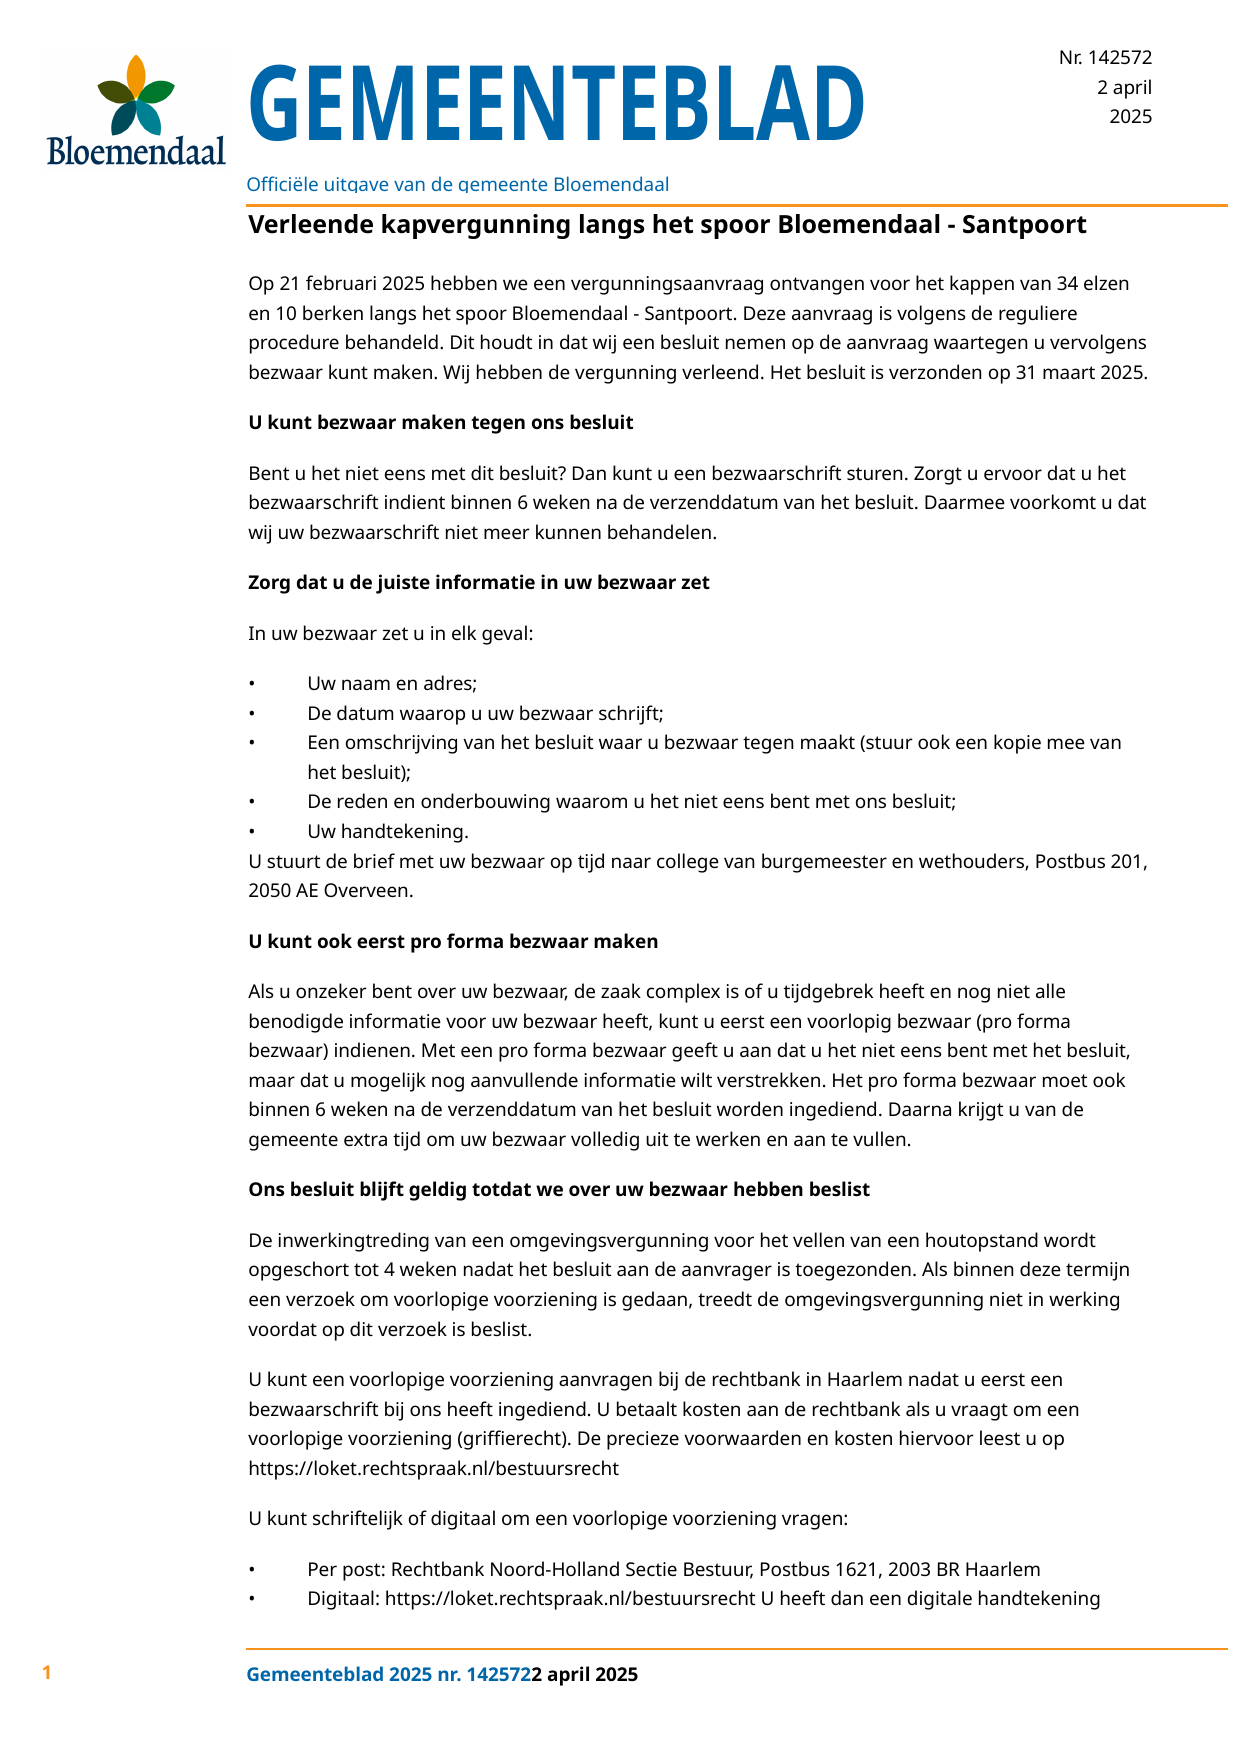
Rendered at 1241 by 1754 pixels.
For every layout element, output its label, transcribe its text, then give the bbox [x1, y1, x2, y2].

text In uw bezwaar zet u in elk geval: [248, 620, 1152, 646]
picture [41, 47, 231, 172]
text Ons besluit blijft geldig totdat we over uw bezwaar hebben beslist [248, 1177, 1152, 1202]
text Op 21 februari 2025 hebben we een vergunningsaanvraag ontvangen voor het kappen van 34 elzen en 10 berken langs het spoor Bloemendaal - Santpoort. Deze aanvraag is volgens de reguliere procedure behandeld. Dit houdt in dat wij een besluit nemen op de aanvraag waartegen u vervolgens bezwaar kunt maken. Wij hebben de vergunning verleend. Het besluit is verzonden op 31 maart 2025. [248, 270, 1152, 385]
text Als u onzeker bent over uw bezwaar, de zaak complex is of u tijdgebrek heeft en nog niet alle benodigde informatie voor uw bezwaar heeft, kunt u eerst een voorlopig bezwaar (pro forma bezwaar) indienen. Met een pro forma bezwaar geeft u aan dat u het niet eens bent met het besluit, maar dat u mogelijk nog aanvullende informatie wilt verstrekken. Het pro forma bezwaar moet ook binnen 6 weken na de verzenddatum van het besluit worden ingediend. Daarna krijgt u van de gemeente extra tijd om uw bezwaar volledig uit te werken en aan te vullen. [248, 978, 1152, 1152]
list Uw handtekening. [248, 818, 1152, 844]
text U kunt bezwaar maken tegen ons besluit [248, 409, 1152, 435]
text U kunt ook eerst pro forma bezwaar maken [248, 928, 1152, 953]
list De datum waarop u uw bezwaar schrijft; [248, 700, 1152, 726]
list Digitaal: https://loket.rechtspraak.nl/bestuursrecht U heeft dan een digitale handtekening [248, 1585, 1152, 1611]
text Verleende kapvergunning langs het spoor Bloemendaal - Santpoort [248, 207, 1152, 241]
list Per post: Rechtbank Noord-Holland Sectie Bestuur, Postbus 1621, 2003 BR Haarlem [248, 1556, 1152, 1581]
text U kunt schriftelijk of digitaal om een voorlopige voorziening vragen: [248, 1505, 1152, 1531]
list Uw naam en adres; [248, 670, 1152, 696]
list De reden en onderbouwing waarom u het niet eens bent met ons besluit; [248, 789, 1152, 814]
text U stuurt de brief met uw bezwaar op tijd naar college van burgemeester en wethouders, Postbus 201, 2050 AE Overveen. [248, 848, 1152, 903]
text De inwerkingtreding van een omgevingsvergunning voor het vellen van een houtopstand wordt opgeschort tot 4 weken nadat het besluit aan de aanvrager is toegezonden. Als binnen deze termijn een verzoek om voorlopige voorziening is gedaan, treedt de omgevingsvergunning niet in werking voordat op dit verzoek is beslist. [248, 1227, 1152, 1341]
text Bent u het niet eens met dit besluit? Dan kunt u een bezwaarschrift sturen. Zorgt u ervoor dat u het bezwaarschrift indient binnen 6 weken na de verzenddatum van het besluit. Daarmee voorkomt u dat wij uw bezwaarschrift niet meer kunnen behandelen. [248, 460, 1152, 545]
text U kunt een voorlopige voorziening aanvragen bij de rechtbank in Haarlem nadat u eerst een bezwaarschrift bij ons heeft ingediend. U betaalt kosten aan de rechtbank als u vraagt om een voorlopige voorziening (griffierecht). De precieze voorwaarden en kosten hiervoor leest u op https://loket.rechtspraak.nl/bestuursrecht [248, 1366, 1152, 1481]
text Zorg dat u de juiste informatie in uw bezwaar zet [248, 569, 1152, 595]
list Een omschrijving van het besluit waar u bezwaar tegen maakt (stuur ook een kopie mee van het besluit); [248, 729, 1152, 785]
